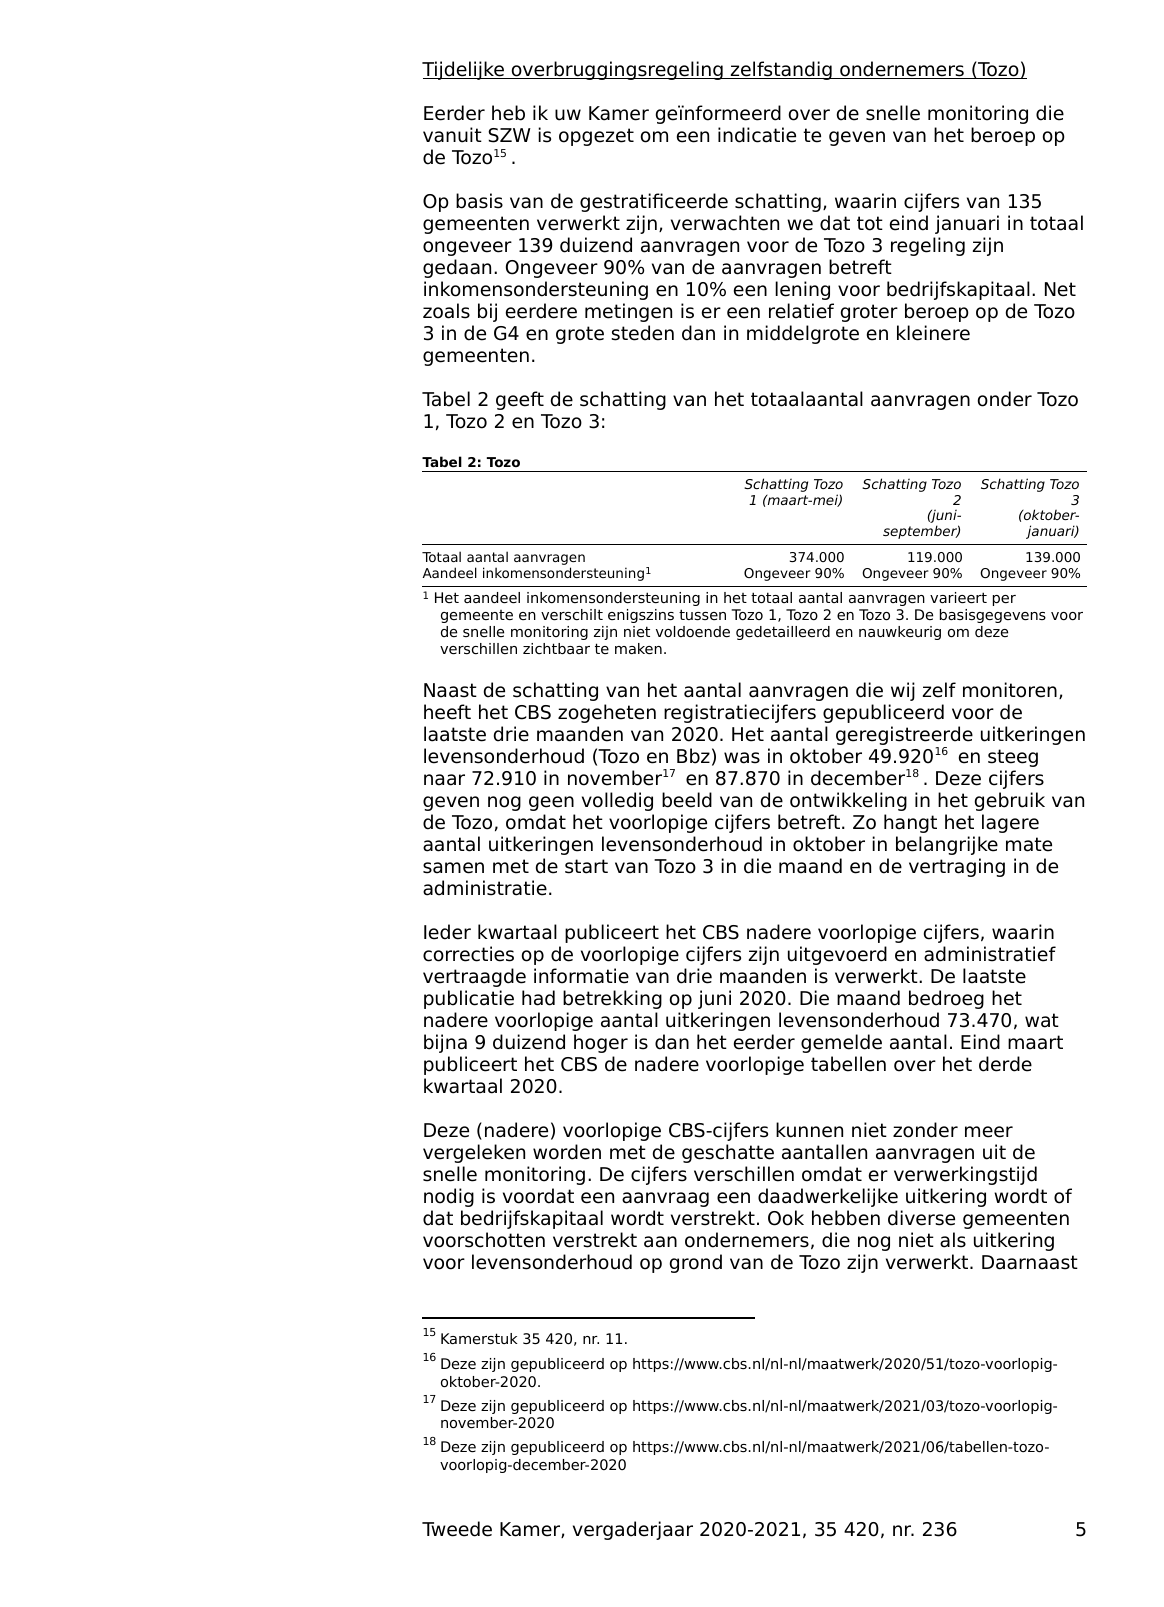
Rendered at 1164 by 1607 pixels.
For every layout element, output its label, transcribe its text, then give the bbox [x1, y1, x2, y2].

table_cell Ongeveer 90% [969, 566, 1087, 586]
table_cell Schatting Tozo 3 (oktober-januari) [969, 472, 1087, 544]
text Kamerstuk 35 420, nr. 11. [422, 1327, 1087, 1349]
text Op basis van de gestratificeerde schatting, waarin cijfers van 135 gemeenten verwerkt zijn, verwachten we dat tot eind januari in totaal ongeveer 139 duizend aanvragen voor de Tozo 3 regeling zijn gedaan. Ongeveer 90% van de aanvragen betreft inkomensondersteuning en 10% een lening voor bedrijfskapitaal. Net zoals bij eerdere metingen is er een relatief groter beroep op de Tozo 3 in de G4 en grote steden dan in middelgrote en kleinere gemeenten. [422, 191, 1087, 367]
text Deze (nadere) voorlopige CBS-cijfers kunnen niet zonder meer vergeleken worden met de geschatte aantallen aanvragen uit de snelle monitoring. De cijfers verschillen omdat er verwerkingstijd nodig is voordat een aanvraag een daadwerkelijke uitkering wordt of dat bedrijfskapitaal wordt verstrekt. Ook hebben diverse gemeenten voorschotten verstrekt aan ondernemers, die nog niet als uitkering voor levensonderhoud op grond van de Tozo zijn verwerkt. Daarnaast [422, 1120, 1087, 1274]
table_cell Schatting Tozo 1 (maart-mei) [732, 472, 850, 544]
table_cell 374.000 [732, 545, 850, 566]
table_cell Schatting Tozo 2 (juni-september) [850, 472, 968, 544]
text Naast de schatting van het aantal aanvragen die wij zelf monitoren, heeft het CBS zogeheten registratiecijfers gepubliceerd voor de laatste drie maanden van 2020. Het aantal geregistreerde uitkeringen levensonderhoud (Tozo en Bbz) was in oktober 49.920 en steeg naar 72.910 in november en 87.870 in december. Deze cijfers geven nog geen volledig beeld van de ontwikkeling in het gebruik van de Tozo, omdat het voorlopige cijfers betreft. Zo hangt het lagere aantal uitkeringen levensonderhoud in oktober in belangrijke mate samen met de start van Tozo 3 in die maand en de vertraging in de administratie. [422, 680, 1087, 899]
table_cell Ongeveer 90% [732, 566, 850, 586]
table_cell Totaal aantal aanvragen [422, 545, 732, 566]
table_cell 119.000 [850, 545, 968, 566]
table_cell 139.000 [969, 545, 1087, 566]
text Deze zijn gepubliceerd op https://www.cbs.nl/nl-nl/maatwerk/2021/03/tozo-voorlopig-november-2020 [422, 1393, 1087, 1432]
subtitle Tijdelijke overbruggingsregeling zelfstandig ondernemers (Tozo) [422, 59, 1087, 81]
table_cell 1 Het aandeel inkomensondersteuning in het totaal aantal aanvragen varieert per gemeente en verschilt enigszins tussen Tozo 1, Tozo 2 en Tozo 3. De basisgegevens voor de snelle monitoring zijn niet voldoende gedetailleerd en nauwkeurig om deze verschillen zichtbaar te maken. [422, 587, 1087, 658]
text Deze zijn gepubliceerd op https://www.cbs.nl/nl-nl/maatwerk/2021/06/tabellen-tozo-voorlopig-december-2020 [422, 1435, 1087, 1474]
text Deze zijn gepubliceerd op https://www.cbs.nl/nl-nl/maatwerk/2020/51/tozo-voorlopig-oktober-2020. [422, 1352, 1087, 1391]
table_cell Ongeveer 90% [850, 566, 968, 586]
table_cell Aandeel inkomensondersteuning1 [422, 566, 732, 586]
text Tabel 2 geeft de schatting van het totaalaantal aanvragen onder Tozo 1, Tozo 2 en Tozo 3: [422, 389, 1087, 433]
text Ieder kwartaal publiceert het CBS nadere voorlopige cijfers, waarin correcties op de voorlopige cijfers zijn uitgevoerd en administratief vertraagde informatie van drie maanden is verwerkt. De laatste publicatie had betrekking op juni 2020. Die maand bedroeg het nadere voorlopige aantal uitkeringen levensonderhoud 73.470, wat bijna 9 duizend hoger is dan het eerder gemelde aantal. Eind maart publiceert het CBS de nadere voorlopige tabellen over het derde kwartaal 2020. [422, 922, 1087, 1098]
text Eerder heb ik uw Kamer geïnformeerd over de snelle monitoring die vanuit SZW is opgezet om een indicatie te geven van het beroep op de Tozo. [422, 103, 1087, 169]
table_header Tabel 2: Tozo [422, 455, 1087, 471]
table_cell [422, 472, 732, 544]
